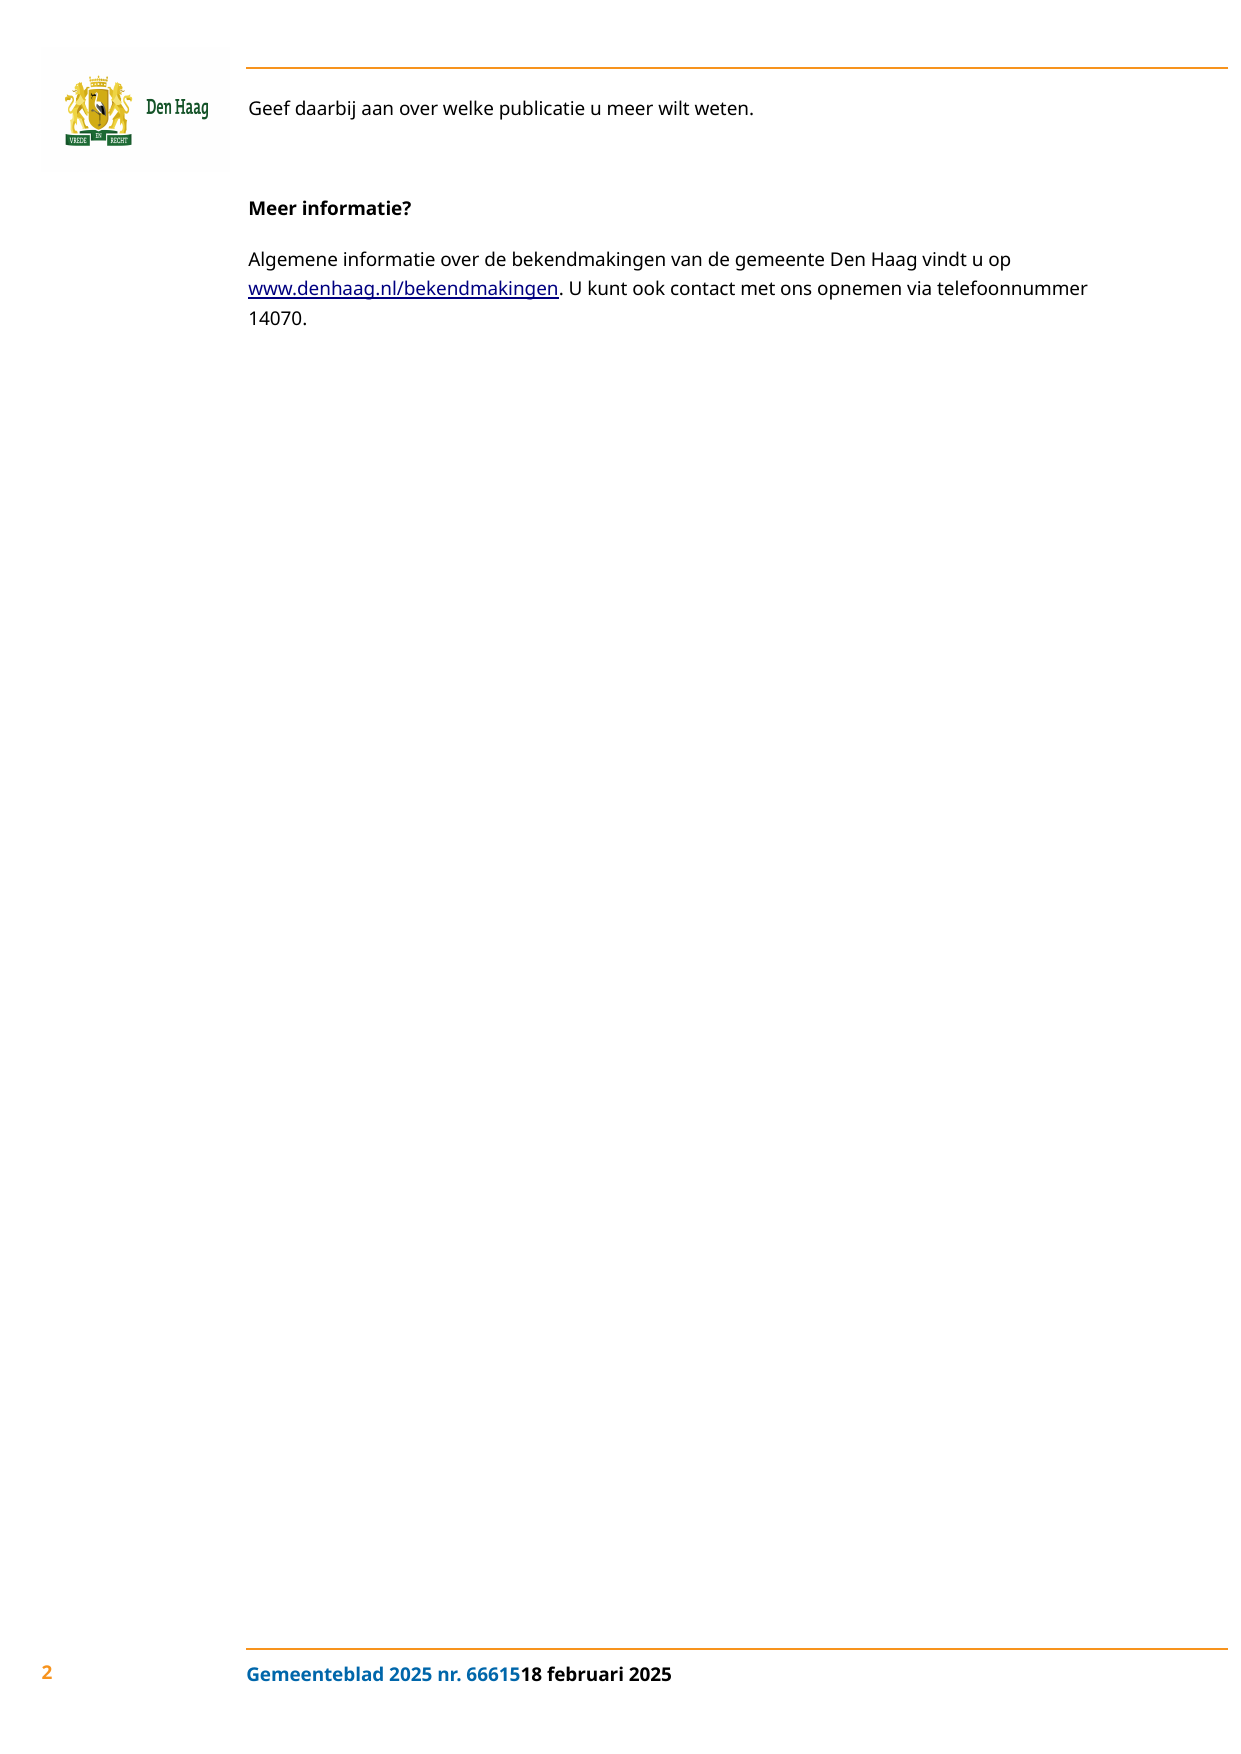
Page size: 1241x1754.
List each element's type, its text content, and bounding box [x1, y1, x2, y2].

text Algemene informatie over de bekendmakingen van de gemeente Den Haag vindt u op www.denhaag.nl/bekendmakingen. U kunt ook contact met ons opnemen via telefoonnummer 14070. [248, 246, 1152, 331]
picture [41, 47, 231, 172]
text Geef daarbij aan over welke publicatie u meer wilt weten. [248, 95, 1152, 121]
text Meer informatie? [248, 196, 1152, 221]
